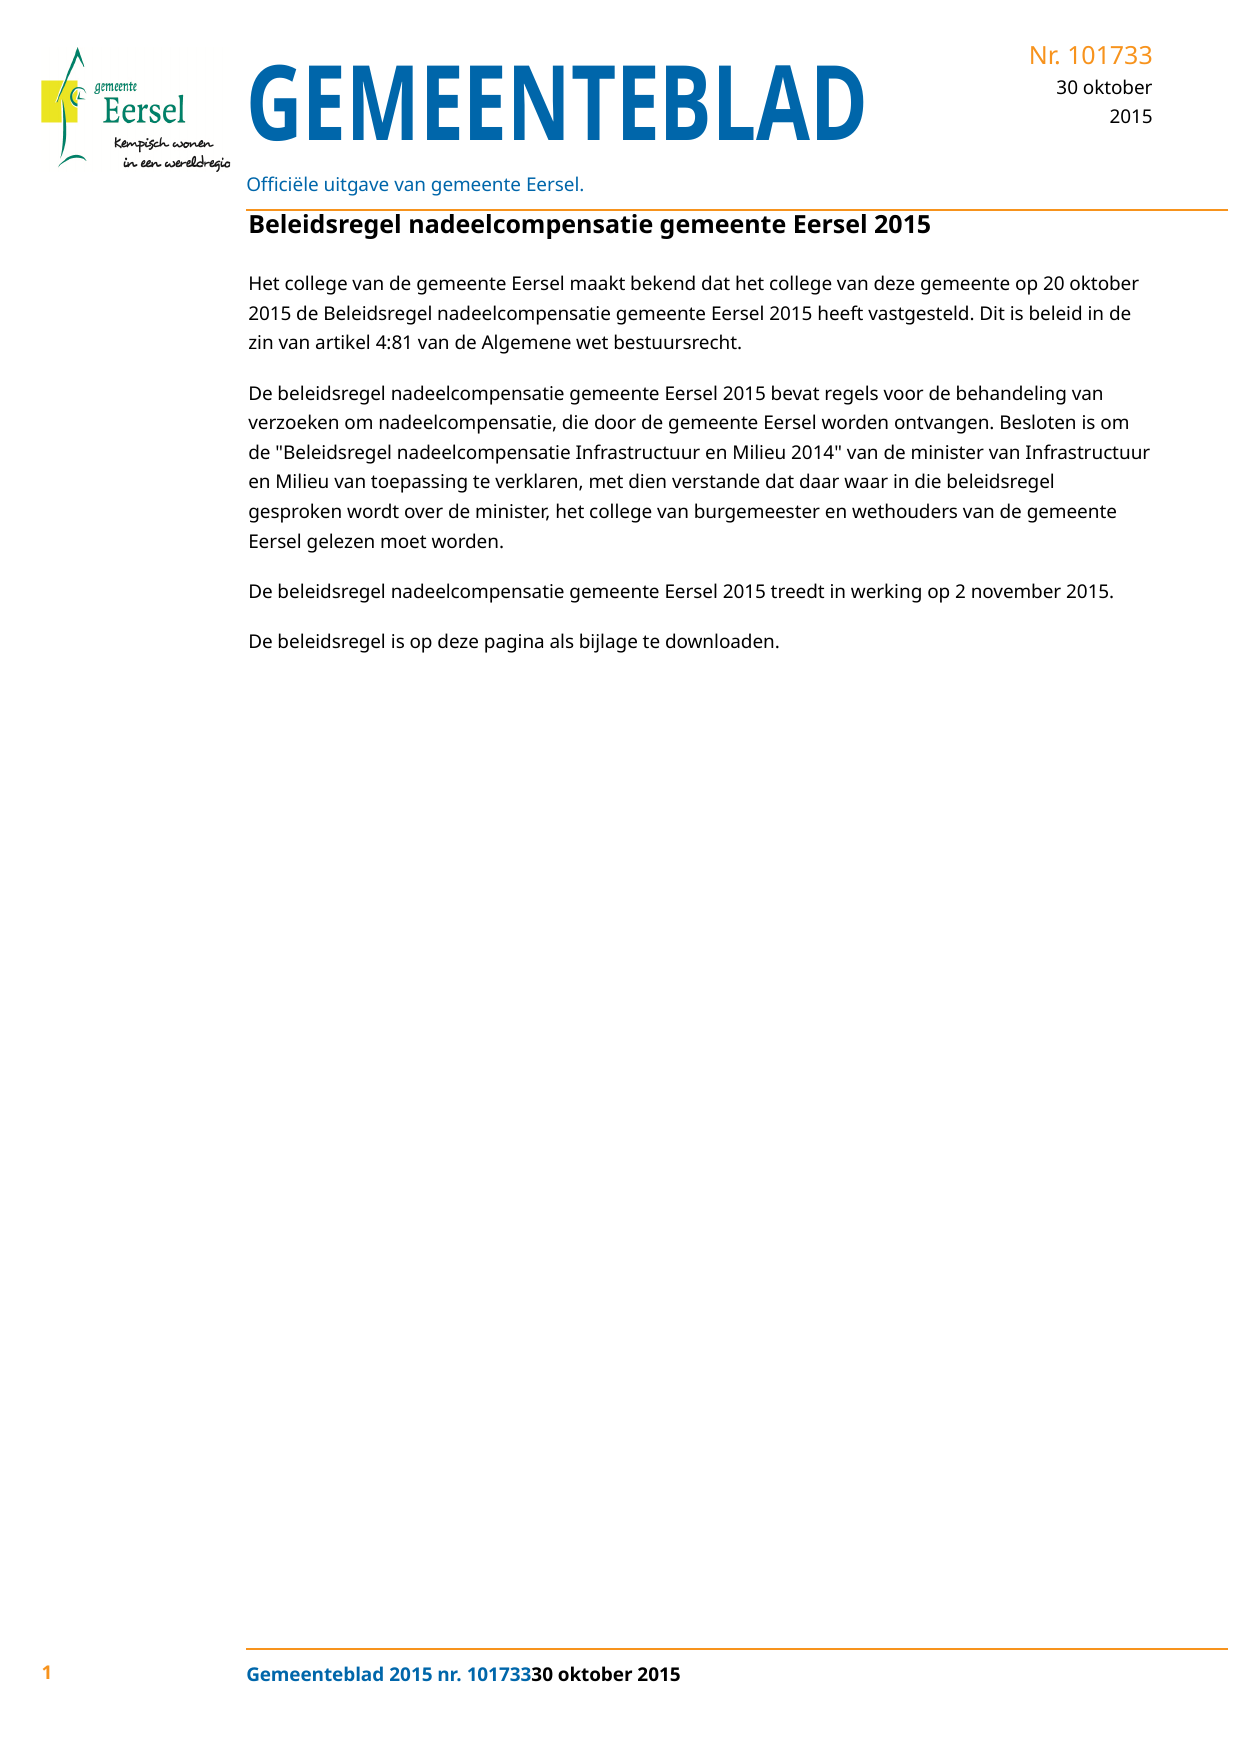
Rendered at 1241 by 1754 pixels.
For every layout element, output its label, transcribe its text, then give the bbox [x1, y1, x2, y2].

text Het college van de gemeente Eersel maakt bekend dat het college van deze gemeente op 20 oktober 2015 de Beleidsregel nadeelcompensatie gemeente Eersel 2015 heeft vastgesteld. Dit is beleid in de zin van artikel 4:81 van de Algemene wet bestuursrecht. [248, 270, 1152, 355]
text De beleidsregel nadeelcompensatie gemeente Eersel 2015 bevat regels voor de behandeling van verzoeken om nadeelcompensatie, die door de gemeente Eersel worden ontvangen. Besloten is om de "Beleidsregel nadeelcompensatie Infrastructuur en Milieu 2014" van de minister van Infrastructuur en Milieu van toepassing te verklaren, met dien verstande dat daar waar in die beleidsregel gesproken wordt over de minister, het college van burgemeester en wethouders van de gemeente Eersel gelezen moet worden. [248, 380, 1152, 553]
picture [41, 47, 231, 172]
text Beleidsregel nadeelcompensatie gemeente Eersel 2015 [248, 211, 1152, 241]
text De beleidsregel is op deze pagina als bijlage te downloaden. [248, 629, 1152, 654]
text De beleidsregel nadeelcompensatie gemeente Eersel 2015 treedt in werking op 2 november 2015. [248, 578, 1152, 604]
